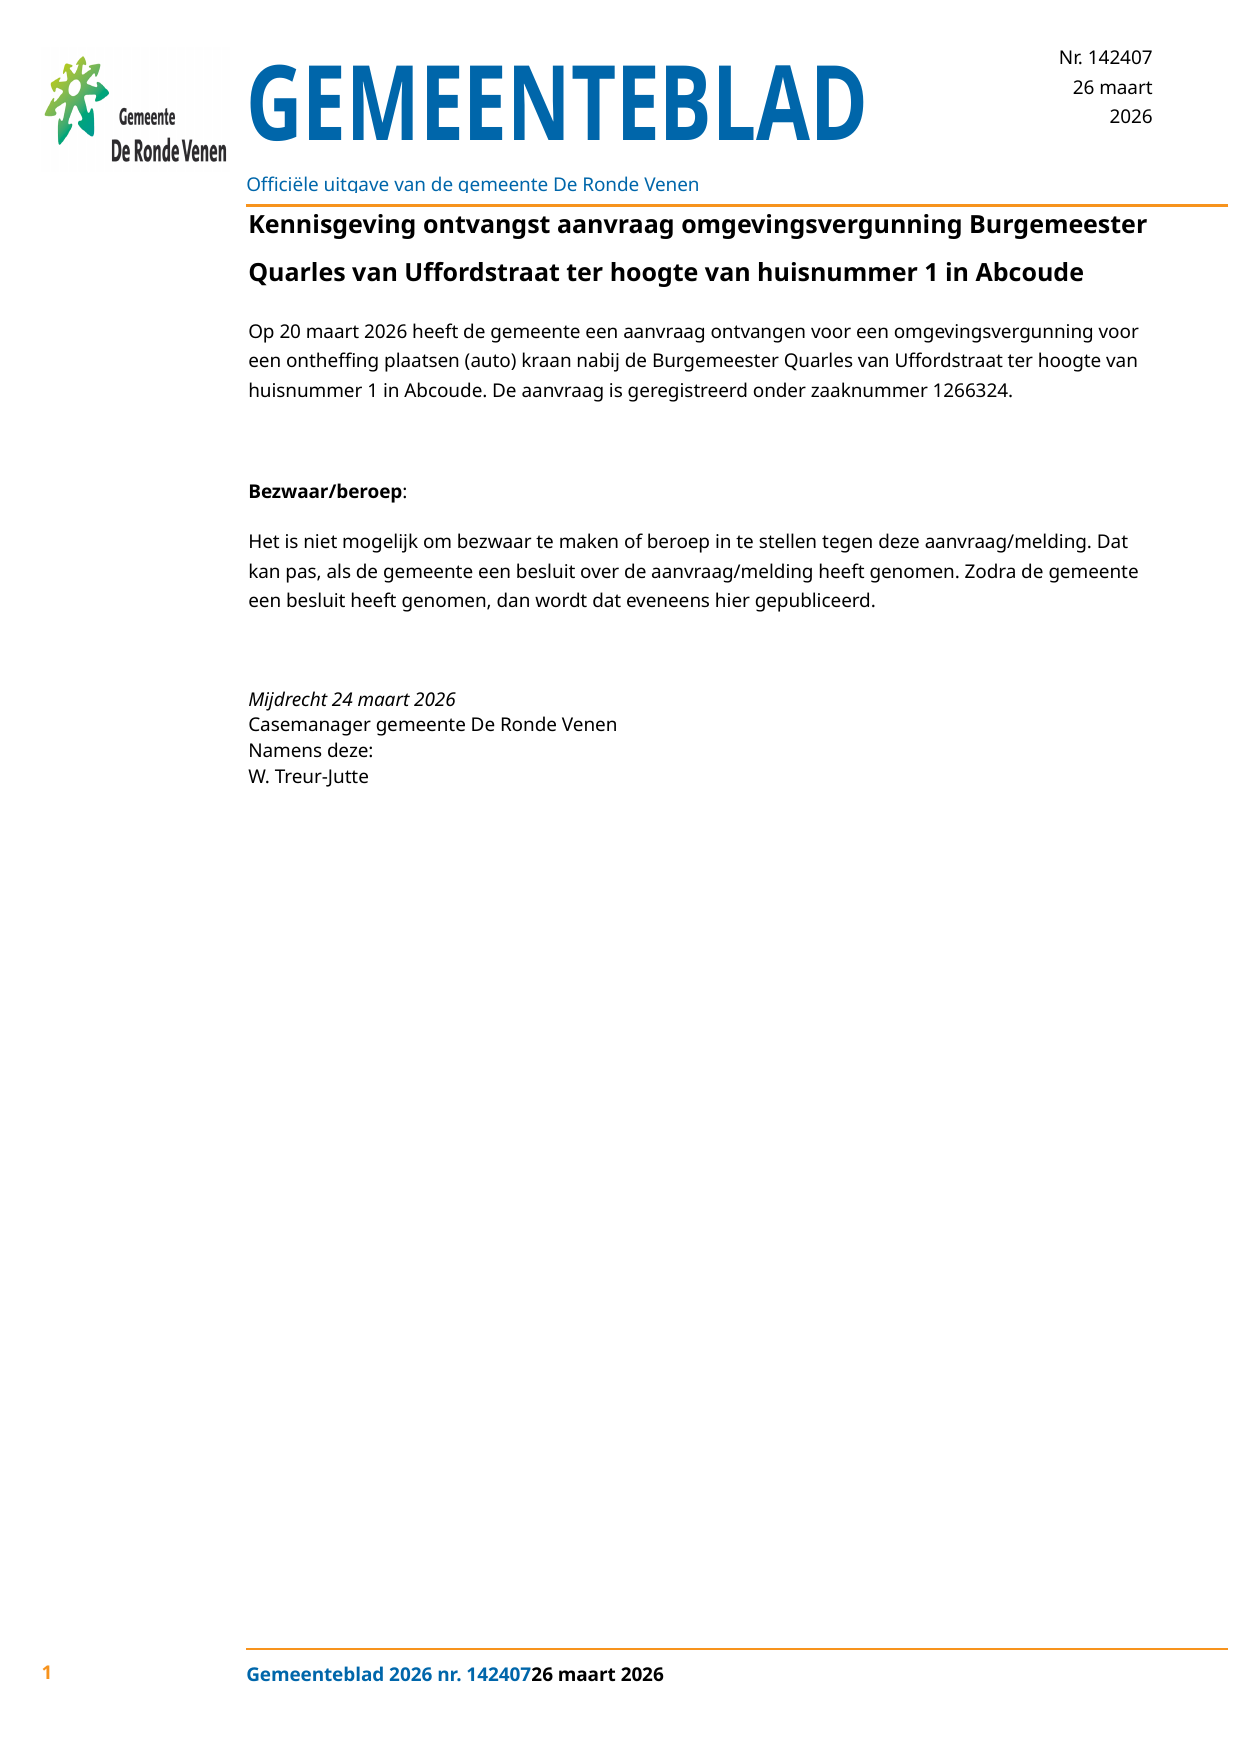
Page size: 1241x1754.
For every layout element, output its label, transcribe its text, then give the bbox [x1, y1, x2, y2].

picture [41, 47, 231, 172]
text Namens deze: [248, 737, 1152, 763]
text Bezwaar/beroep: [248, 478, 1152, 504]
text Op 20 maart 2026 heeft de gemeente een aanvraag ontvangen voor een omgevingsvergunning voor een ontheffing plaatsen (auto) kraan nabij de Burgemeester Quarles van Uffordstraat ter hoogte van huisnummer 1 in Abcoude. De aanvraag is geregistreerd onder zaaknummer 1266324. [248, 318, 1152, 403]
text Casemanager gemeente De Ronde Venen [248, 711, 1152, 737]
text Kennisgeving ontvangst aanvraag omgevingsvergunning Burgemeester Quarles van Uffordstraat ter hoogte van huisnummer 1 in Abcoude [248, 207, 1152, 288]
text Mijdrecht 24 maart 2026 [248, 686, 1152, 711]
text W. Treur-Jutte [248, 763, 1152, 789]
text Het is niet mogelijk om bezwaar te maken of beroep in te stellen tegen deze aanvraag/melding. Dat kan pas, als de gemeente een besluit over de aanvraag/melding heeft genomen. Zodra de gemeente een besluit heeft genomen, dan wordt dat eveneens hier gepubliceerd. [248, 528, 1152, 613]
